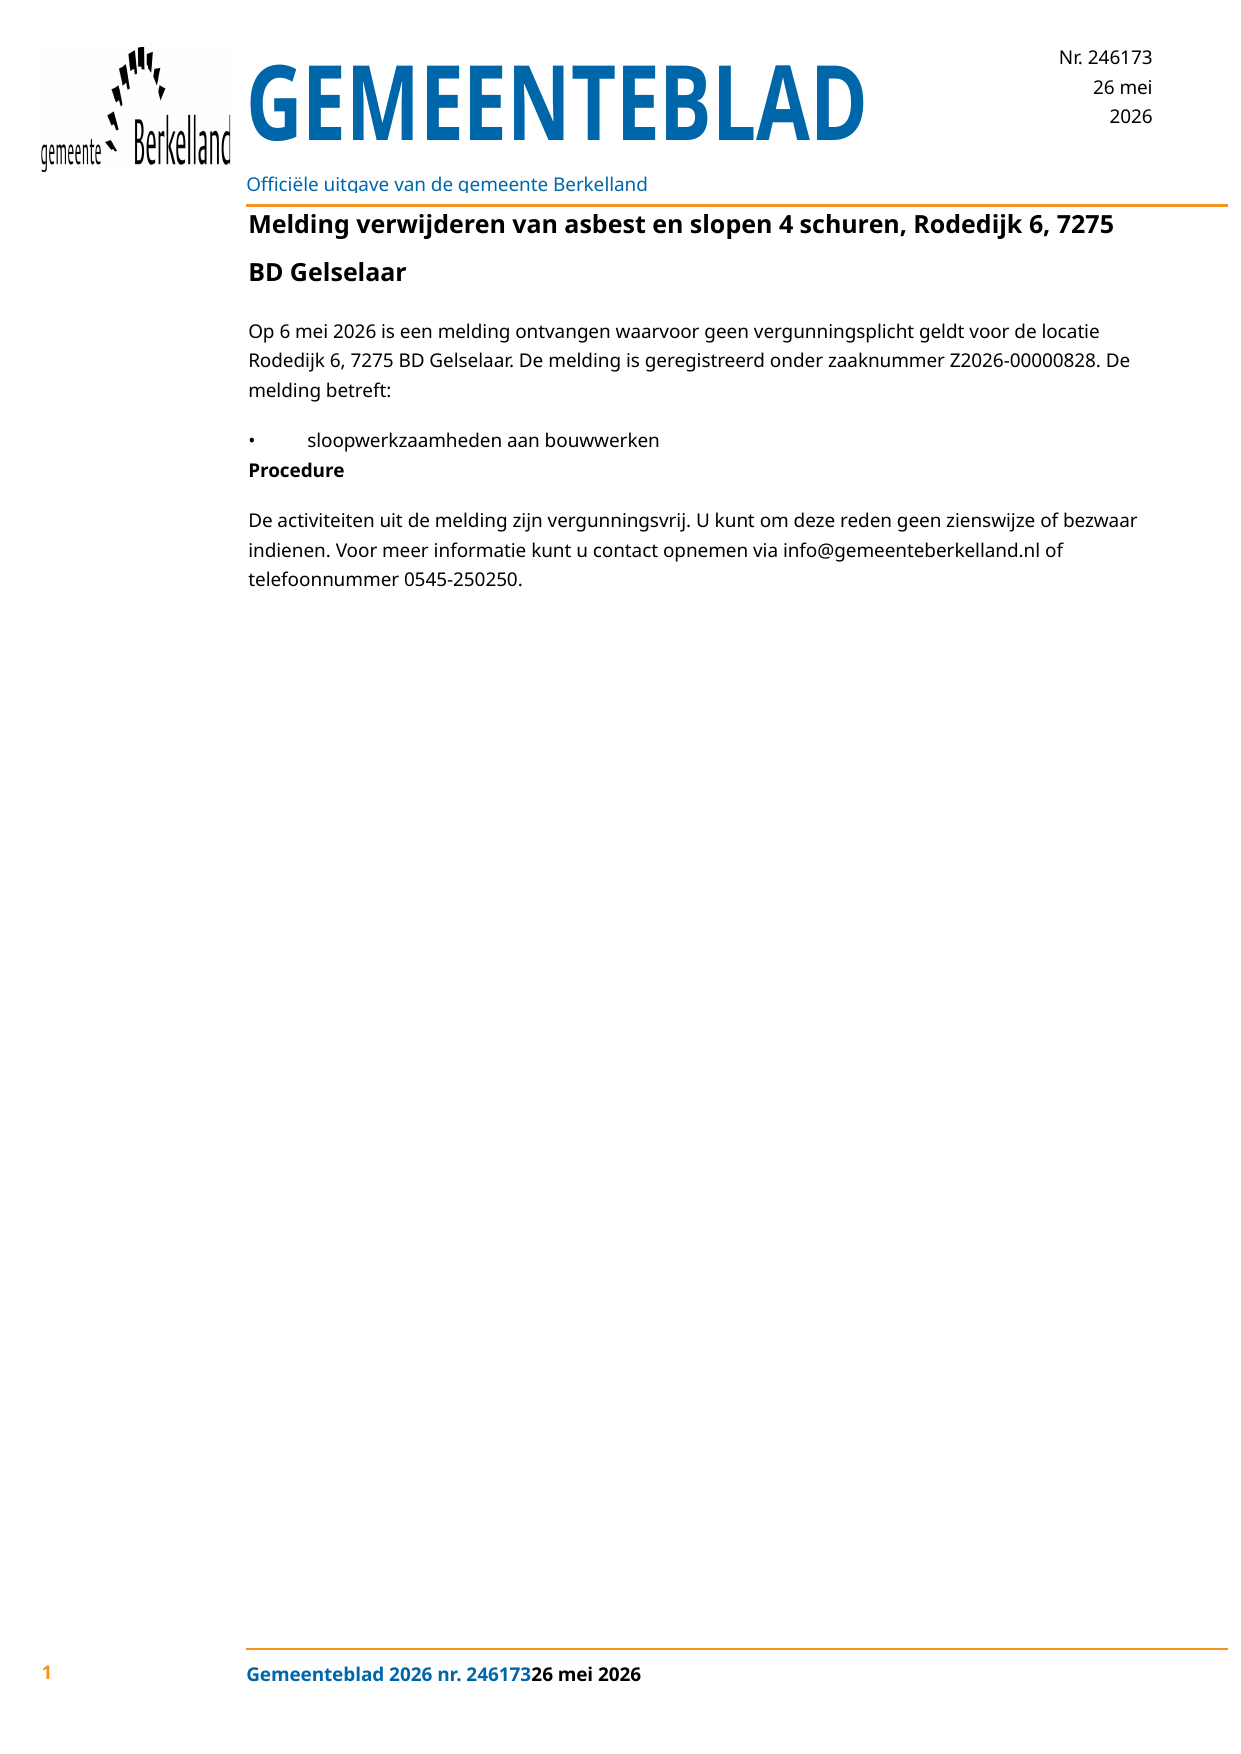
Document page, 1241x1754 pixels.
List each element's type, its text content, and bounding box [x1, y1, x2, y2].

list sloopwerkzaamheden aan bouwwerken [248, 427, 1152, 453]
picture [41, 47, 231, 172]
text Melding verwijderen van asbest en slopen 4 schuren, Rodedijk 6, 7275 BD Gelselaar [248, 207, 1152, 288]
text Procedure [248, 457, 1152, 483]
text Op 6 mei 2026 is een melding ontvangen waarvoor geen vergunningsplicht geldt voor de locatie Rodedijk 6, 7275 BD Gelselaar. De melding is geregistreerd onder zaaknummer Z2026-00000828. De melding betreft: [248, 318, 1152, 403]
text De activiteiten uit de melding zijn vergunningsvrij. U kunt om deze reden geen zienswijze of bezwaar indienen. Voor meer informatie kunt u contact opnemen via info@gemeenteberkelland.nl of telefoonnummer 0545-250250. [248, 507, 1152, 592]
